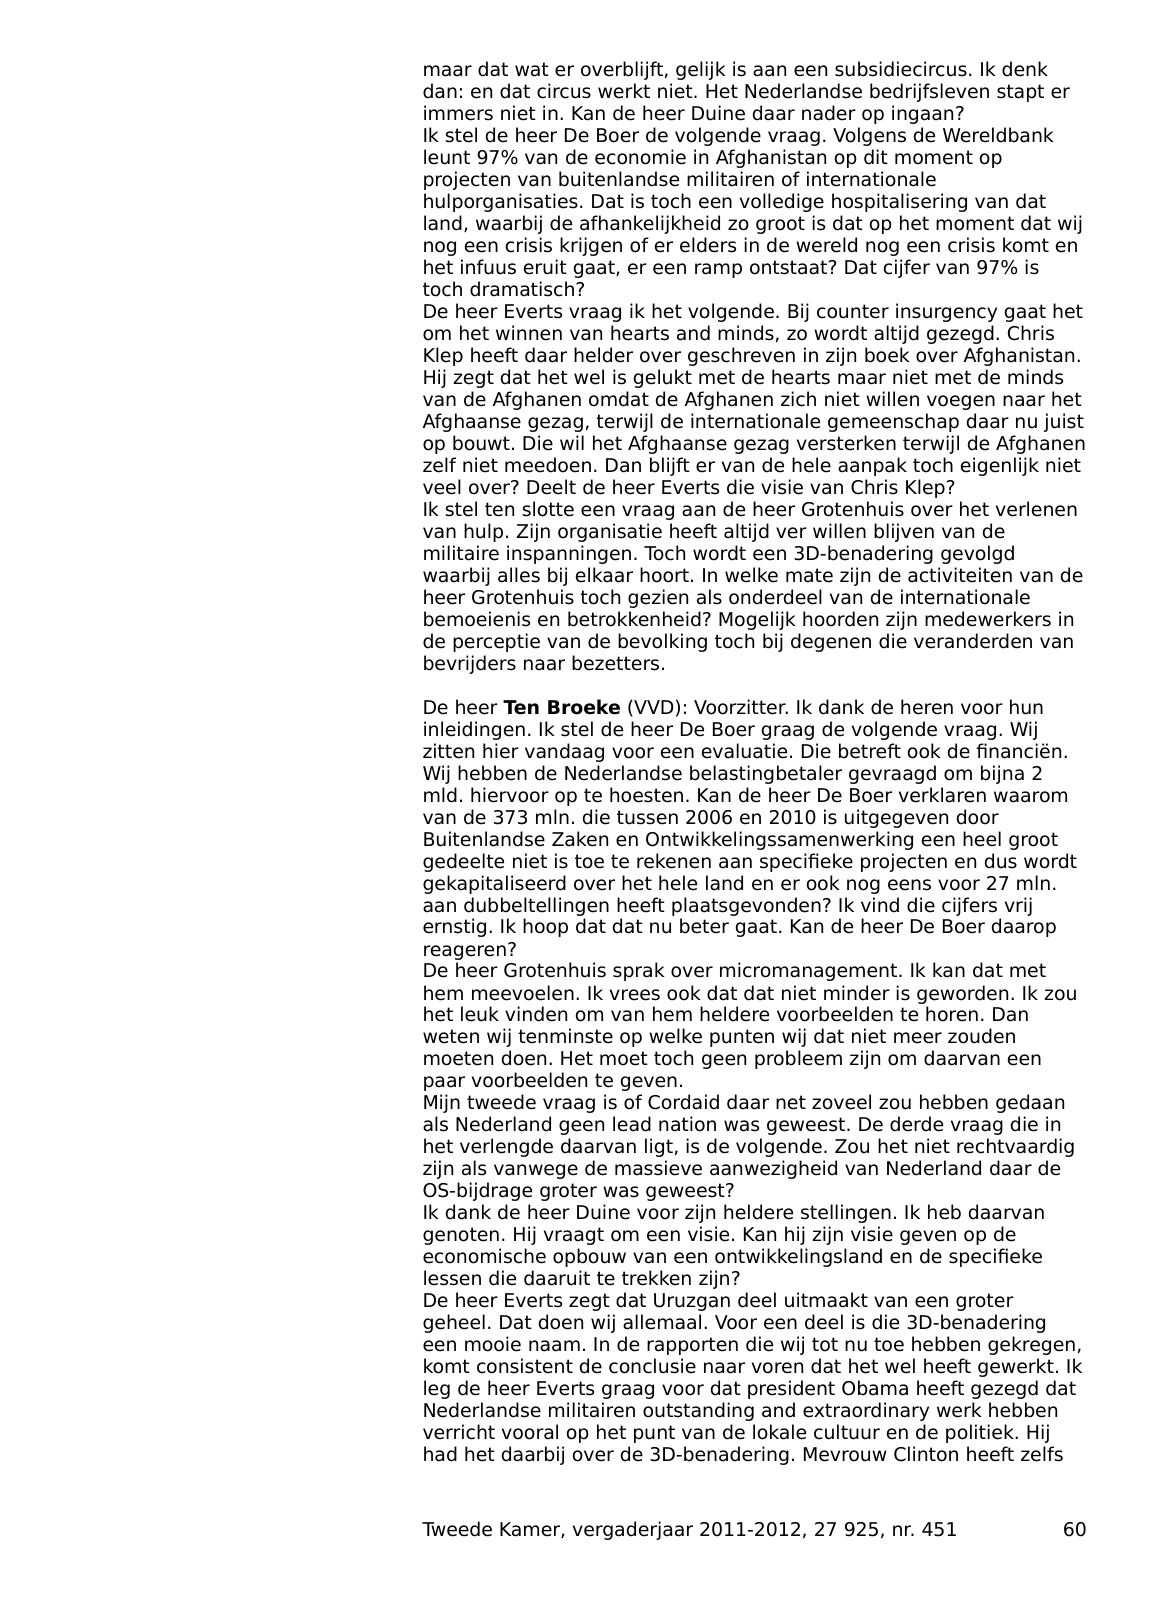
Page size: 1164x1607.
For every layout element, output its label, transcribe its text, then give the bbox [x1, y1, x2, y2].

text Ik stel de heer De Boer de volgende vraag. Volgens de Wereldbank leunt 97% van de economie in Afghanistan op dit moment op projecten van buitenlandse militairen of internationale hulporganisaties. Dat is toch een volledige hospitalisering van dat land, waarbij de afhankelijkheid zo groot is dat op het moment dat wij nog een crisis krijgen of er elders in de wereld nog een crisis komt en het infuus eruit gaat, er een ramp ontstaat? Dat cijfer van 97% is toch dramatisch? [422, 125, 1087, 301]
text De heer Everts vraag ik het volgende. Bij counter insurgency gaat het om het winnen van hearts and minds, zo wordt altijd gezegd. Chris Klep heeft daar helder over geschreven in zijn boek over Afghanistan. Hij zegt dat het wel is gelukt met de hearts maar niet met de minds van de Afghanen omdat de Afghanen zich niet willen voegen naar het Afghaanse gezag, terwijl de internationale gemeenschap daar nu juist op bouwt. Die wil het Afghaanse gezag versterken terwijl de Afghanen zelf niet meedoen. Dan blijft er van de hele aanpak toch eigenlijk niet veel over? Deelt de heer Everts die visie van Chris Klep? [422, 301, 1087, 499]
text Ik dank de heer Duine voor zijn heldere stellingen. Ik heb daarvan genoten. Hij vraagt om een visie. Kan hij zijn visie geven op de economische opbouw van een ontwikkelingsland en de specifieke lessen die daaruit te trekken zijn? [422, 1202, 1087, 1290]
text De heer Grotenhuis sprak over micromanagement. Ik kan dat met hem meevoelen. Ik vrees ook dat dat niet minder is geworden. Ik zou het leuk vinden om van hem heldere voorbeelden te horen. Dan weten wij tenminste op welke punten wij dat niet meer zouden moeten doen. Het moet toch geen probleem zijn om daarvan een paar voorbeelden te geven. [422, 960, 1087, 1092]
text Mijn tweede vraag is of Cordaid daar net zoveel zou hebben gedaan als Nederland geen lead nation was geweest. De derde vraag die in het verlengde daarvan ligt, is de volgende. Zou het niet rechtvaardig zijn als vanwege de massieve aanwezigheid van Nederland daar de OS-bijdrage groter was geweest? [422, 1092, 1087, 1202]
text De heer Ten Broeke (VVD): Voorzitter. Ik dank de heren voor hun inleidingen. Ik stel de heer De Boer graag de volgende vraag. Wij zitten hier vandaag voor een evaluatie. Die betreft ook de financiën. Wij hebben de Nederlandse belastingbetaler gevraagd om bijna 2 mld. hiervoor op te hoesten. Kan de heer De Boer verklaren waarom van de 373 mln. die tussen 2006 en 2010 is uitgegeven door Buitenlandse Zaken en Ontwikkelingssamenwerking een heel groot gedeelte niet is toe te rekenen aan specifieke projecten en dus wordt gekapitaliseerd over het hele land en er ook nog eens voor 27 mln. aan dubbeltellingen heeft plaatsgevonden? Ik vind die cijfers vrij ernstig. Ik hoop dat dat nu beter gaat. Kan de heer De Boer daarop reageren? [422, 697, 1087, 960]
text De heer Everts zegt dat Uruzgan deel uitmaakt van een groter geheel. Dat doen wij allemaal. Voor een deel is die 3D-benadering een mooie naam. In de rapporten die wij tot nu toe hebben gekregen, komt consistent de conclusie naar voren dat het wel heeft gewerkt. Ik leg de heer Everts graag voor dat president Obama heeft gezegd dat Nederlandse militairen outstanding and extraordinary werk hebben verricht vooral op het punt van de lokale cultuur en de politiek. Hij had het daarbij over de 3D-benadering. Mevrouw Clinton heeft zelfs [422, 1290, 1087, 1466]
text Ik stel ten slotte een vraag aan de heer Grotenhuis over het verlenen van hulp. Zijn organisatie heeft altijd ver willen blijven van de militaire inspanningen. Toch wordt een 3D-benadering gevolgd waarbij alles bij elkaar hoort. In welke mate zijn de activiteiten van de heer Grotenhuis toch gezien als onderdeel van de internationale bemoeienis en betrokkenheid? Mogelijk hoorden zijn medewerkers in de perceptie van de bevolking toch bij degenen die veranderden van bevrijders naar bezetters. [422, 499, 1087, 674]
text maar dat wat er overblijft, gelijk is aan een subsidiecircus. Ik denk dan: en dat circus werkt niet. Het Nederlandse bedrijfsleven stapt er immers niet in. Kan de heer Duine daar nader op ingaan? [422, 59, 1087, 125]
